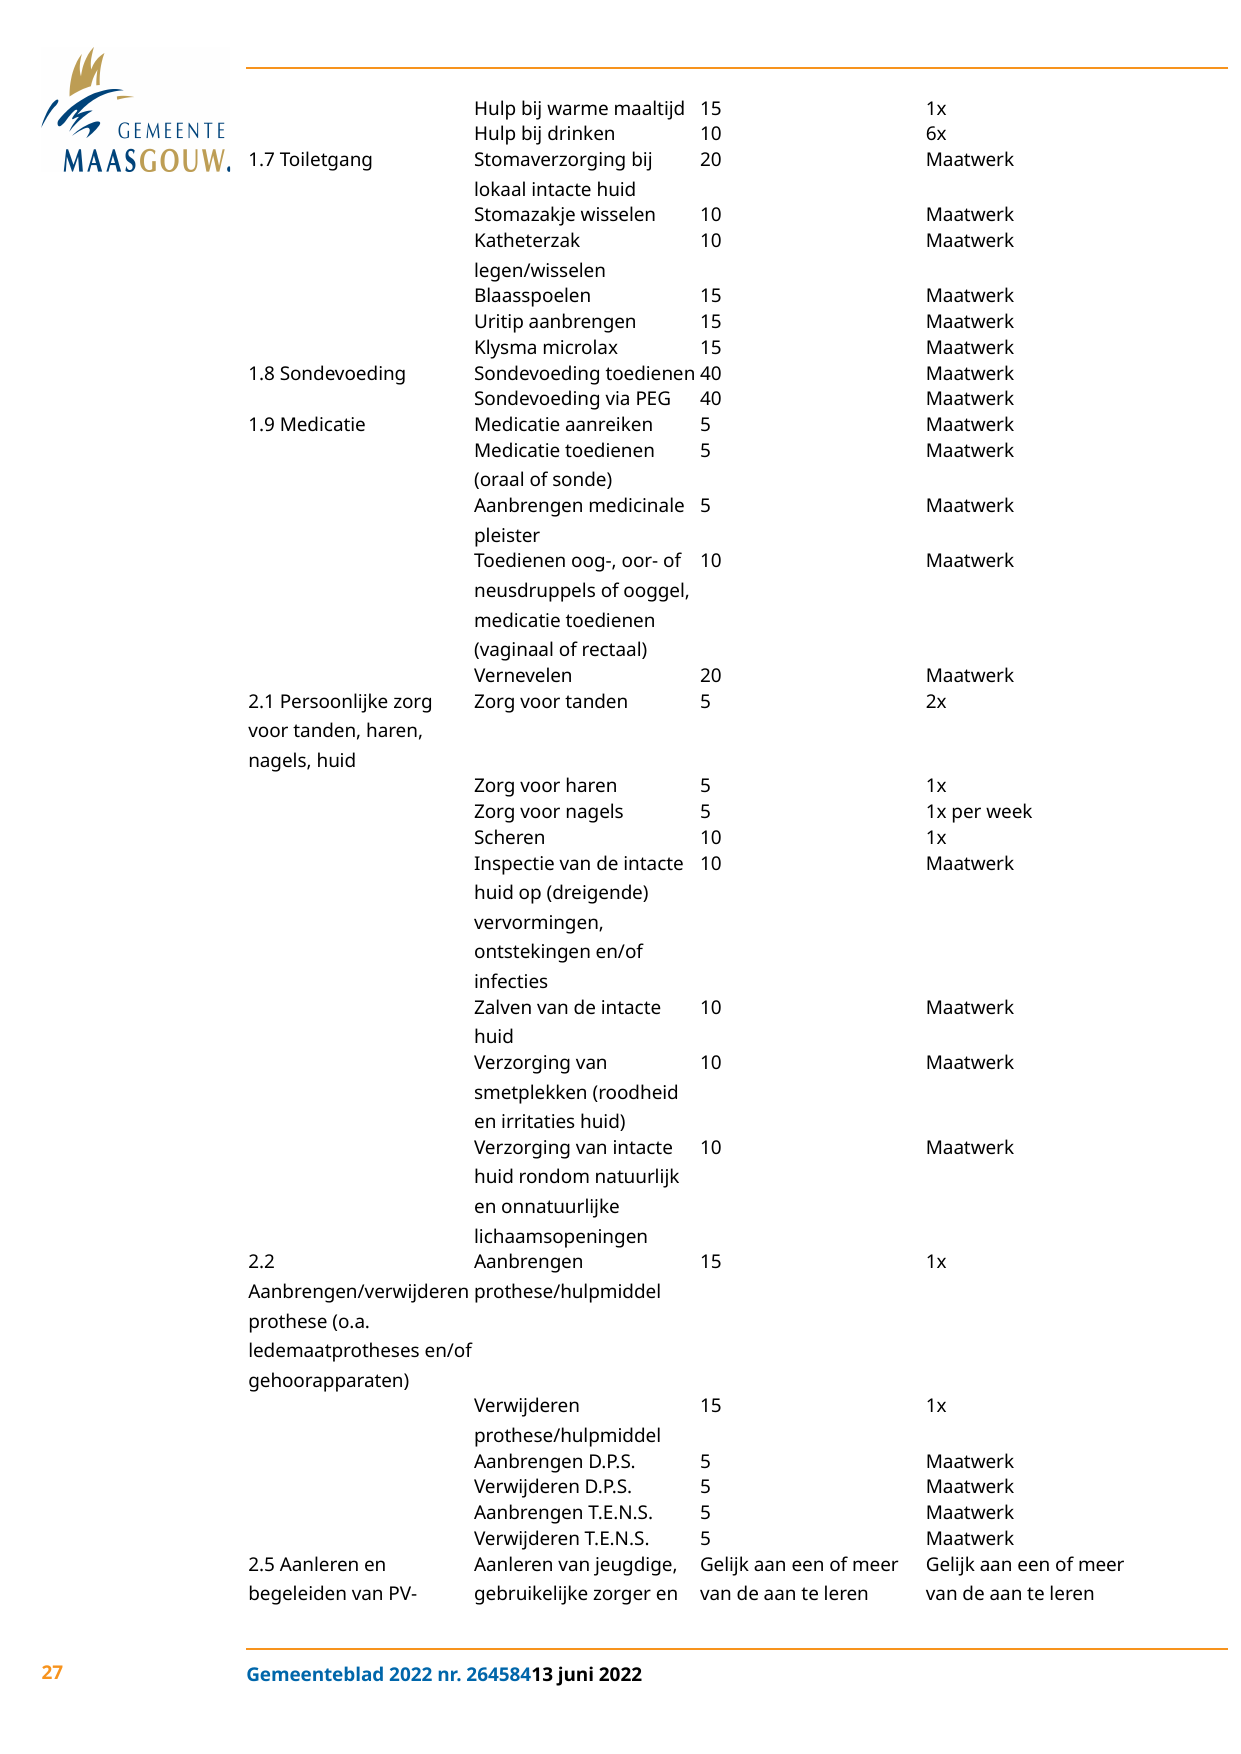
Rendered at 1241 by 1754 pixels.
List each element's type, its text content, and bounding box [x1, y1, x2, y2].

table_cell 5 [700, 688, 926, 773]
table_cell 6x [926, 121, 1152, 146]
table_cell [248, 1525, 474, 1551]
table_cell 2.5 Aanleren en begeleiden van PV- [248, 1551, 474, 1606]
table_cell [248, 773, 474, 798]
table_cell Maatwerk [926, 308, 1152, 334]
table_cell Gelijk aan een of meer van de aan te leren [926, 1551, 1152, 1606]
table_cell 1x [926, 773, 1152, 798]
table_cell [248, 121, 474, 146]
table_cell 10 [700, 850, 926, 994]
table_cell 10 [700, 1134, 926, 1249]
table_cell [248, 799, 474, 824]
picture [41, 47, 231, 172]
table_cell Zorg voor nagels [474, 799, 700, 824]
table_cell 10 [700, 824, 926, 850]
table_cell [248, 850, 474, 994]
table_cell Blaasspoelen [474, 283, 700, 308]
table_cell Gelijk aan een of meer van de aan te leren [700, 1551, 926, 1606]
table_cell Aanleren van jeugdige, gebruikelijke zorger en [474, 1551, 700, 1606]
table_cell [248, 308, 474, 334]
table_cell Maatwerk [926, 146, 1152, 202]
table_cell 15 [700, 308, 926, 334]
table_cell Inspectie van de intacte huid op (dreigende) vervormingen, ontstekingen en/of infecties [474, 850, 700, 994]
table_cell Verzorging van smetplekken (roodheid en irritaties huid) [474, 1049, 700, 1134]
table_cell Sondevoeding toedienen [474, 360, 700, 386]
table_cell 1.8 Sondevoeding [248, 360, 474, 386]
table_cell Uritip aanbrengen [474, 308, 700, 334]
table_cell Maatwerk [926, 386, 1152, 411]
table_cell Maatwerk [926, 492, 1152, 548]
table_cell 15 [700, 95, 926, 121]
table_cell [248, 334, 474, 360]
table_cell Maatwerk [926, 202, 1152, 227]
table_cell [248, 1500, 474, 1525]
table_cell Maatwerk [926, 662, 1152, 688]
table_cell [248, 1474, 474, 1499]
table_cell 1x [926, 95, 1152, 121]
table_cell 20 [700, 662, 926, 688]
table_cell 5 [700, 1500, 926, 1525]
table_cell Aanbrengen medicinale pleister [474, 492, 700, 548]
table_cell 5 [700, 799, 926, 824]
table_cell Zorg voor haren [474, 773, 700, 798]
table_cell Maatwerk [926, 1500, 1152, 1525]
table_cell Katheterzak legen/wisselen [474, 227, 700, 283]
table_cell 15 [700, 283, 926, 308]
table_cell [248, 1049, 474, 1134]
table_cell [248, 1448, 474, 1474]
table_cell [248, 994, 474, 1049]
table_cell Maatwerk [926, 411, 1152, 437]
table_cell Aanbrengen D.P.S. [474, 1448, 700, 1474]
table_cell Aanbrengen prothese/hulpmiddel [474, 1249, 700, 1393]
table_cell Vernevelen [474, 662, 700, 688]
table_cell 5 [700, 1474, 926, 1499]
table_cell 15 [700, 1249, 926, 1393]
table_cell 1.7 Toiletgang [248, 146, 474, 202]
table_cell 5 [700, 492, 926, 548]
table_cell Aanbrengen T.E.N.S. [474, 1500, 700, 1525]
table_cell 10 [700, 121, 926, 146]
table_cell Klysma microlax [474, 334, 700, 360]
table_cell Maatwerk [926, 1134, 1152, 1249]
table_cell 10 [700, 202, 926, 227]
table_cell 1x [926, 1393, 1152, 1448]
table_cell Verzorging van intacte huid rondom natuurlijk en onnatuurlijke lichaamsopeningen [474, 1134, 700, 1249]
table_cell Maatwerk [926, 548, 1152, 662]
table_cell Maatwerk [926, 227, 1152, 283]
table_cell 10 [700, 227, 926, 283]
table_cell 1x [926, 824, 1152, 850]
table_cell [248, 95, 474, 121]
table_cell Maatwerk [926, 1049, 1152, 1134]
table_cell Zorg voor tanden [474, 688, 700, 773]
table_cell 10 [700, 1049, 926, 1134]
table_cell Sondevoeding via PEG [474, 386, 700, 411]
table_cell 15 [700, 1393, 926, 1448]
table_cell [248, 227, 474, 283]
table_cell 40 [700, 360, 926, 386]
table_cell 10 [700, 994, 926, 1049]
table_cell Maatwerk [926, 1525, 1152, 1551]
table_cell Hulp bij drinken [474, 121, 700, 146]
table_cell [248, 662, 474, 688]
table_cell [248, 202, 474, 227]
table_cell Scheren [474, 824, 700, 850]
table_cell Maatwerk [926, 283, 1152, 308]
table_cell [248, 548, 474, 662]
table_cell Verwijderen D.P.S. [474, 1474, 700, 1499]
table_cell 5 [700, 1525, 926, 1551]
table_cell Maatwerk [926, 1448, 1152, 1474]
table_cell 15 [700, 334, 926, 360]
table_cell 5 [700, 1448, 926, 1474]
table_cell [248, 1134, 474, 1249]
table_cell Stomaverzorging bij lokaal intacte huid [474, 146, 700, 202]
table_cell Maatwerk [926, 994, 1152, 1049]
table_cell Stomazakje wisselen [474, 202, 700, 227]
table_cell Zalven van de intacte huid [474, 994, 700, 1049]
table_cell Verwijderen prothese/hulpmiddel [474, 1393, 700, 1448]
table_cell 40 [700, 386, 926, 411]
table_cell [248, 386, 474, 411]
table_cell 2x [926, 688, 1152, 773]
table_cell Toedienen oog-, oor- of neusdruppels of ooggel, medicatie toedienen (vaginaal of rectaal) [474, 548, 700, 662]
table_cell 5 [700, 773, 926, 798]
table_cell Maatwerk [926, 334, 1152, 360]
table_cell [248, 283, 474, 308]
table_cell 1.9 Medicatie [248, 411, 474, 437]
table_cell [248, 492, 474, 548]
table_cell 2.2 Aanbrengen/verwijderen prothese (o.a. ledemaatprotheses en/of gehoorapparaten) [248, 1249, 474, 1393]
table_cell Maatwerk [926, 1474, 1152, 1499]
table_cell Maatwerk [926, 850, 1152, 994]
table_cell Verwijderen T.E.N.S. [474, 1525, 700, 1551]
table_cell [248, 1393, 474, 1448]
table_cell Maatwerk [926, 437, 1152, 492]
table_cell [248, 437, 474, 492]
table_cell Medicatie aanreiken [474, 411, 700, 437]
table_cell 1x [926, 1249, 1152, 1393]
table_cell 20 [700, 146, 926, 202]
table_cell Medicatie toedienen (oraal of sonde) [474, 437, 700, 492]
table_cell 5 [700, 437, 926, 492]
table_cell 2.1 Persoonlijke zorg voor tanden, haren, nagels, huid [248, 688, 474, 773]
table_cell 5 [700, 411, 926, 437]
table_cell 1x per week [926, 799, 1152, 824]
table_cell Maatwerk [926, 360, 1152, 386]
table_cell Hulp bij warme maaltijd [474, 95, 700, 121]
table_cell 10 [700, 548, 926, 662]
table_cell [248, 824, 474, 850]
